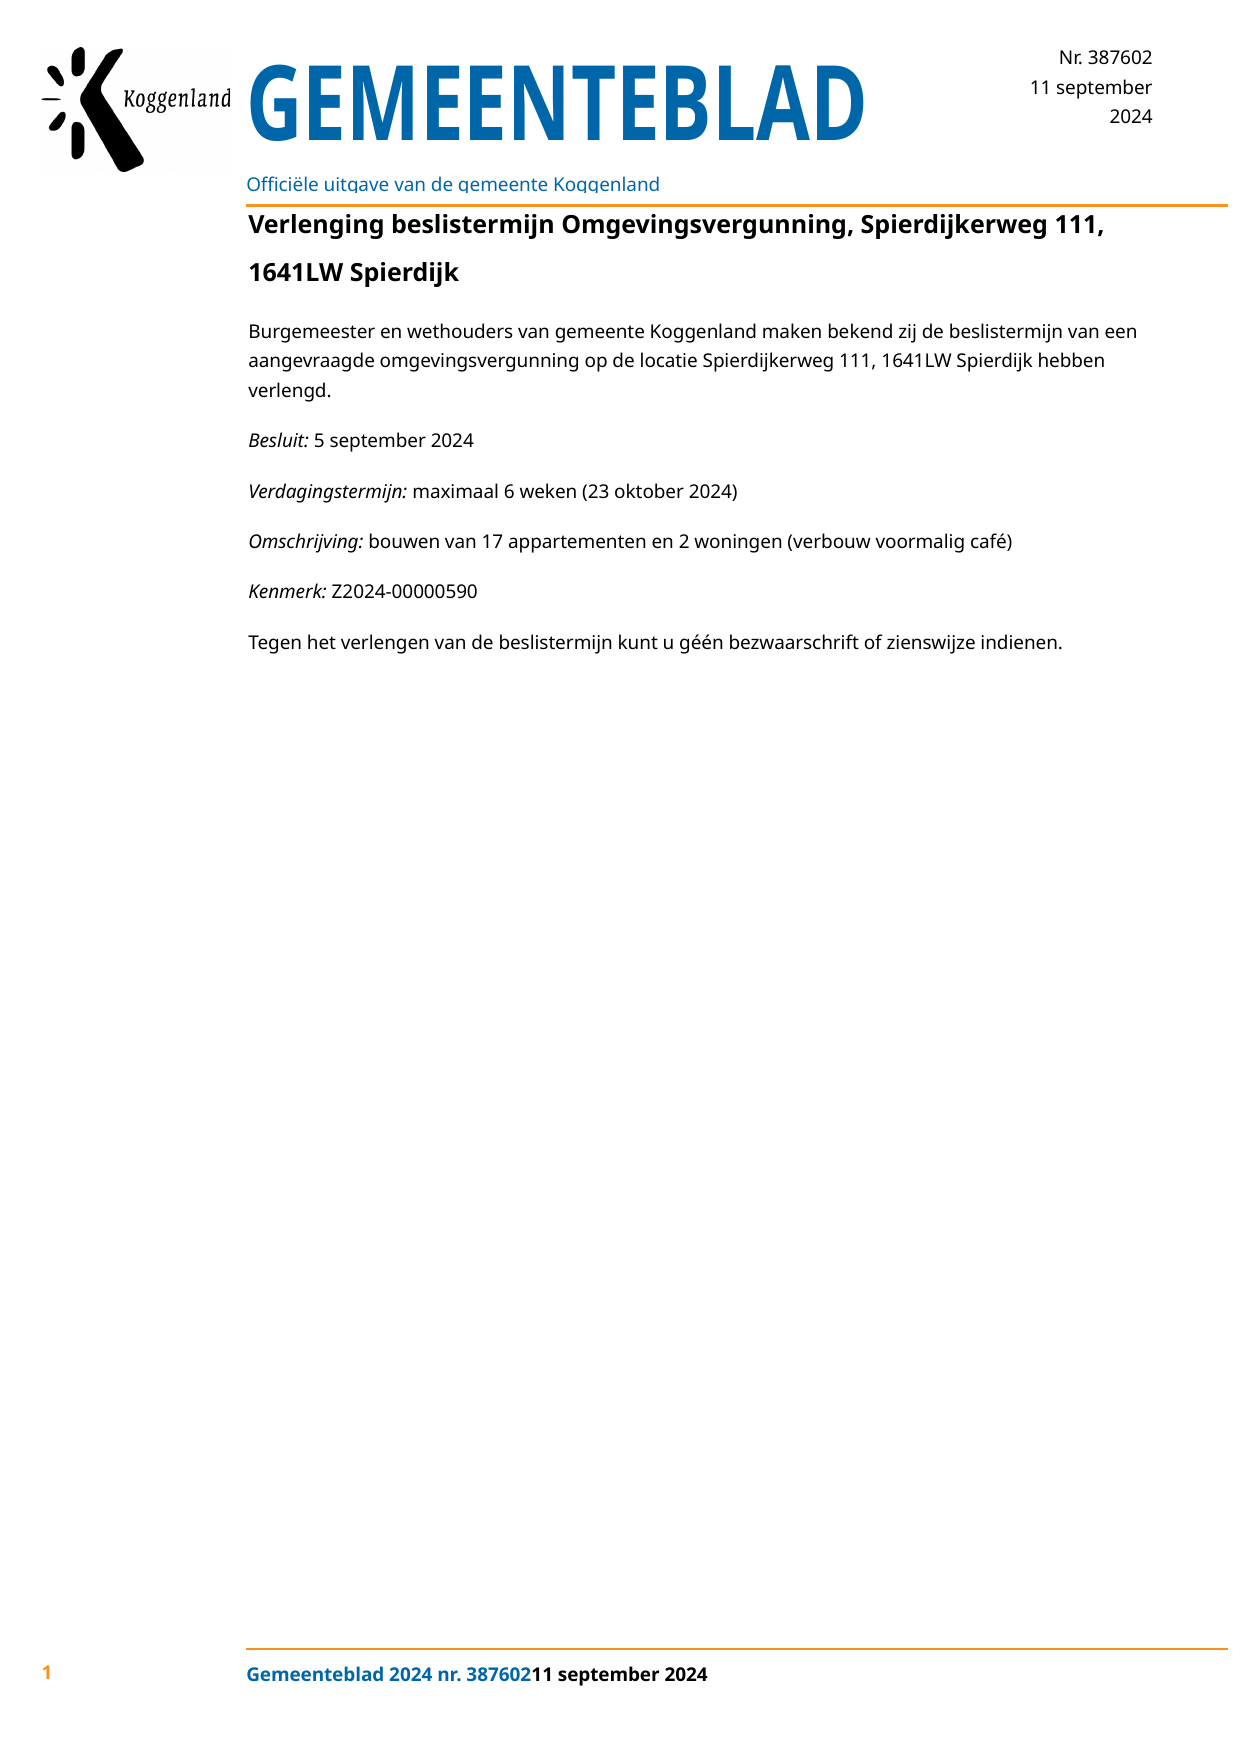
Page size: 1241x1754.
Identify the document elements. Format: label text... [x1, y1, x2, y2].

text Burgemeester en wethouders van gemeente Koggenland maken bekend zij de beslistermijn van een aangevraagde omgevingsvergunning op de locatie Spierdijkerweg 111, 1641LW Spierdijk hebben verlengd. [248, 318, 1152, 403]
text Verdagingstermijn: maximaal 6 weken (23 oktober 2024) [248, 478, 1152, 504]
text Omschrijving: bouwen van 17 appartementen en 2 woningen (verbouw voormalig café) [248, 528, 1152, 554]
text Besluit: 5 september 2024 [248, 427, 1152, 453]
text Verlenging beslistermijn Omgevingsvergunning, Spierdijkerweg 111, 1641LW Spierdijk [248, 207, 1152, 288]
text Tegen het verlengen van de beslistermijn kunt u géén bezwaarschrift of zienswijze indienen. [248, 629, 1152, 655]
text Kenmerk: Z2024-00000590 [248, 579, 1152, 604]
picture [41, 47, 231, 172]
